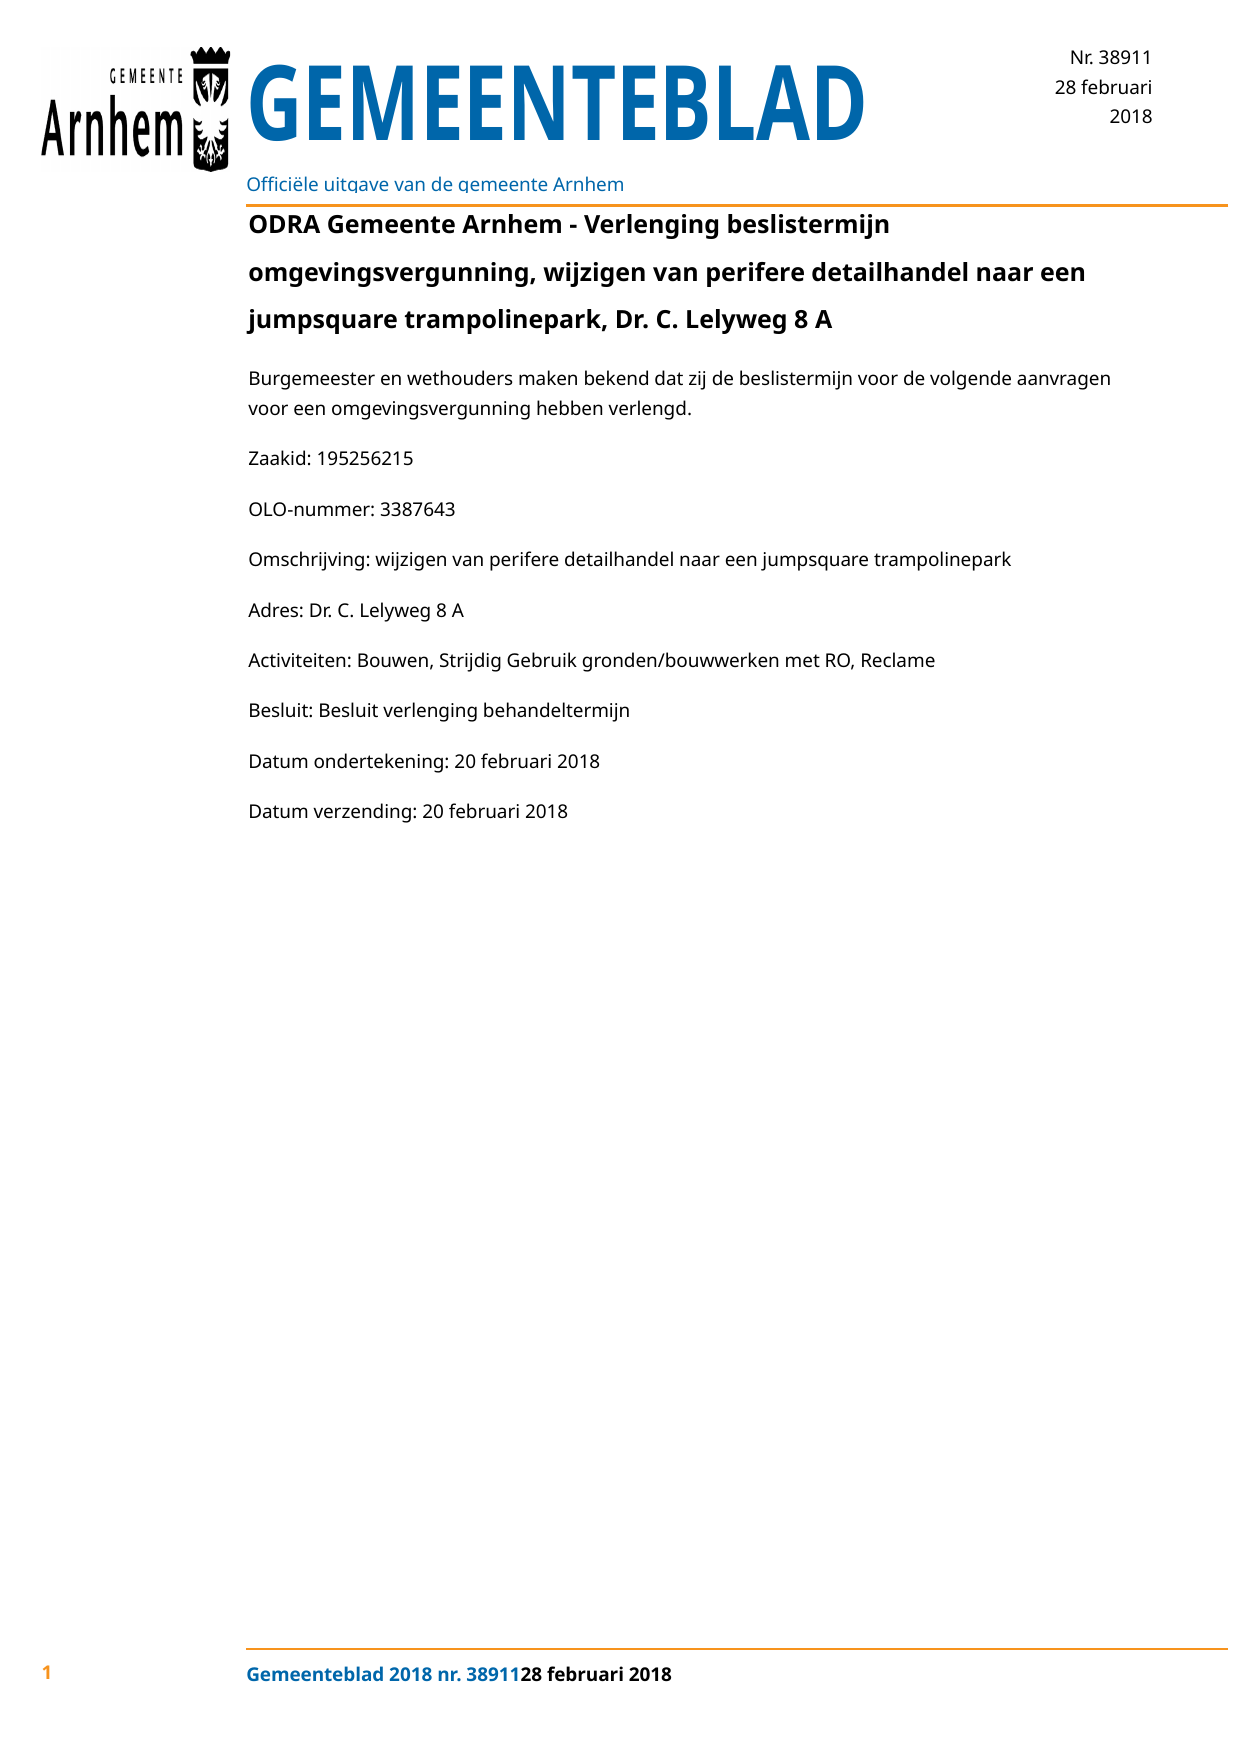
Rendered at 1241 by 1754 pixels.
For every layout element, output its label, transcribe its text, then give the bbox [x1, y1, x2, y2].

text Zaakid: 195256215 [248, 446, 1152, 471]
text Datum ondertekening: 20 februari 2018 [248, 748, 1152, 774]
text Datum verzending: 20 februari 2018 [248, 798, 1152, 824]
text Burgemeester en wethouders maken bekend dat zij de beslistermijn voor de volgende aanvragen voor een omgevingsvergunning hebben verlengd. [248, 366, 1152, 421]
text Activiteiten: Bouwen, Strijdig Gebruik gronden/bouwwerken met RO, Reclame [248, 647, 1152, 673]
text OLO-nummer: 3387643 [248, 496, 1152, 522]
text Besluit: Besluit verlenging behandeltermijn [248, 698, 1152, 723]
text Omschrijving: wijzigen van perifere detailhandel naar een jumpsquare trampolinepark [248, 546, 1152, 572]
text Adres: Dr. C. Lelyweg 8 A [248, 597, 1152, 622]
text ODRA Gemeente Arnhem - Verlenging beslistermijn omgevingsvergunning, wijzigen van perifere detailhandel naar een jumpsquare trampolinepark, Dr. C. Lelyweg 8 A [248, 207, 1152, 336]
picture [41, 47, 231, 172]
